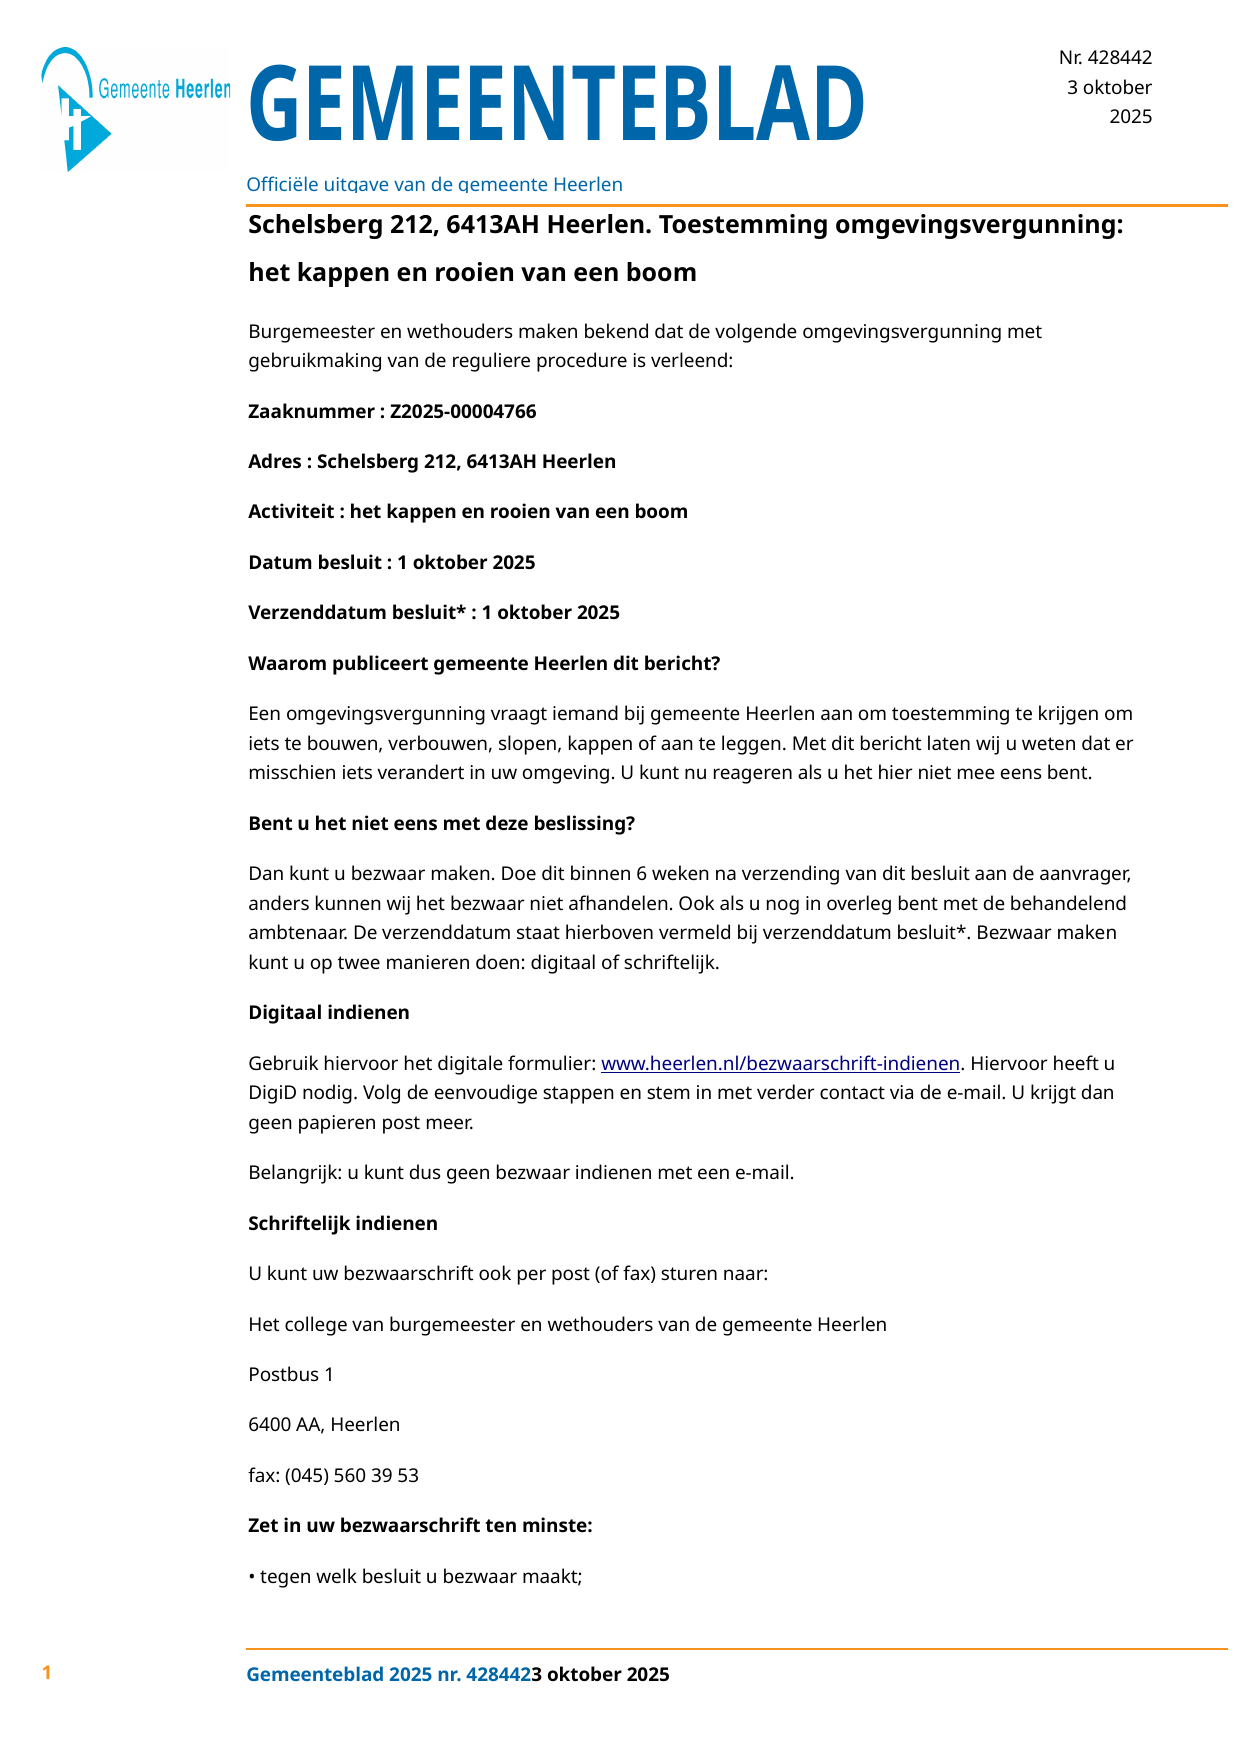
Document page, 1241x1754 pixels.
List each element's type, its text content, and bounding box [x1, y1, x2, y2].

text Schriftelijk indienen [248, 1210, 1152, 1236]
text Verzenddatum besluit* : 1 oktober 2025 [248, 599, 1152, 625]
text Bent u het niet eens met deze beslissing? [248, 810, 1152, 836]
text Zaaknummer : Z2025-00004766 [248, 398, 1152, 424]
text Activiteit : het kappen en rooien van een boom [248, 499, 1152, 524]
text Dan kunt u bezwaar maken. Doe dit binnen 6 weken na verzending van dit besluit aan de aanvrager, anders kunnen wij het bezwaar niet afhandelen. Ook als u nog in overleg bent met de behandelend ambtenaar. De verzenddatum staat hierboven vermeld bij verzenddatum besluit*. Bezwaar maken kunt u op twee manieren doen: digitaal of schriftelijk. [248, 860, 1152, 975]
text Digitaal indienen [248, 999, 1152, 1025]
text Postbus 1 [248, 1361, 1152, 1387]
text Schelsberg 212, 6413AH Heerlen. Toestemming omgevingsvergunning: het kappen en rooien van een boom [248, 207, 1152, 288]
text Datum besluit : 1 oktober 2025 [248, 549, 1152, 575]
text U kunt uw bezwaarschrift ook per post (of fax) sturen naar: [248, 1260, 1152, 1286]
text fax: (045) 560 39 53 [248, 1462, 1152, 1488]
text Het college van burgemeester en wethouders van de gemeente Heerlen [248, 1311, 1152, 1337]
text Een omgevingsvergunning vraagt iemand bij gemeente Heerlen aan om toestemming te krijgen om iets te bouwen, verbouwen, slopen, kappen of aan te leggen. Met dit bericht laten wij u weten dat er misschien iets verandert in uw omgeving. U kunt nu reageren als u het hier niet mee eens bent. [248, 700, 1152, 785]
picture [41, 47, 59, 70]
text Zet in uw bezwaarschrift ten minste: [248, 1512, 1152, 1538]
text 6400 AA, Heerlen [248, 1412, 1152, 1437]
text • tegen welk besluit u bezwaar maakt; [248, 1563, 1152, 1589]
picture [41, 47, 231, 172]
text Adres : Schelsberg 212, 6413AH Heerlen [248, 448, 1152, 474]
text Belangrijk: u kunt dus geen bezwaar indienen met een e-mail. [248, 1159, 1152, 1185]
text Burgemeester en wethouders maken bekend dat de volgende omgevingsvergunning met gebruikmaking van de reguliere procedure is verleend: [248, 318, 1152, 373]
text Gebruik hiervoor het digitale formulier: www.heerlen.nl/bezwaarschrift-indienen. Hiervoor heeft u DigiD nodig. Volg de eenvoudige stappen en stem in met verder contact via de e-mail. U krijgt dan geen papieren post meer. [248, 1050, 1152, 1135]
text Waarom publiceert gemeente Heerlen dit bericht? [248, 650, 1152, 676]
